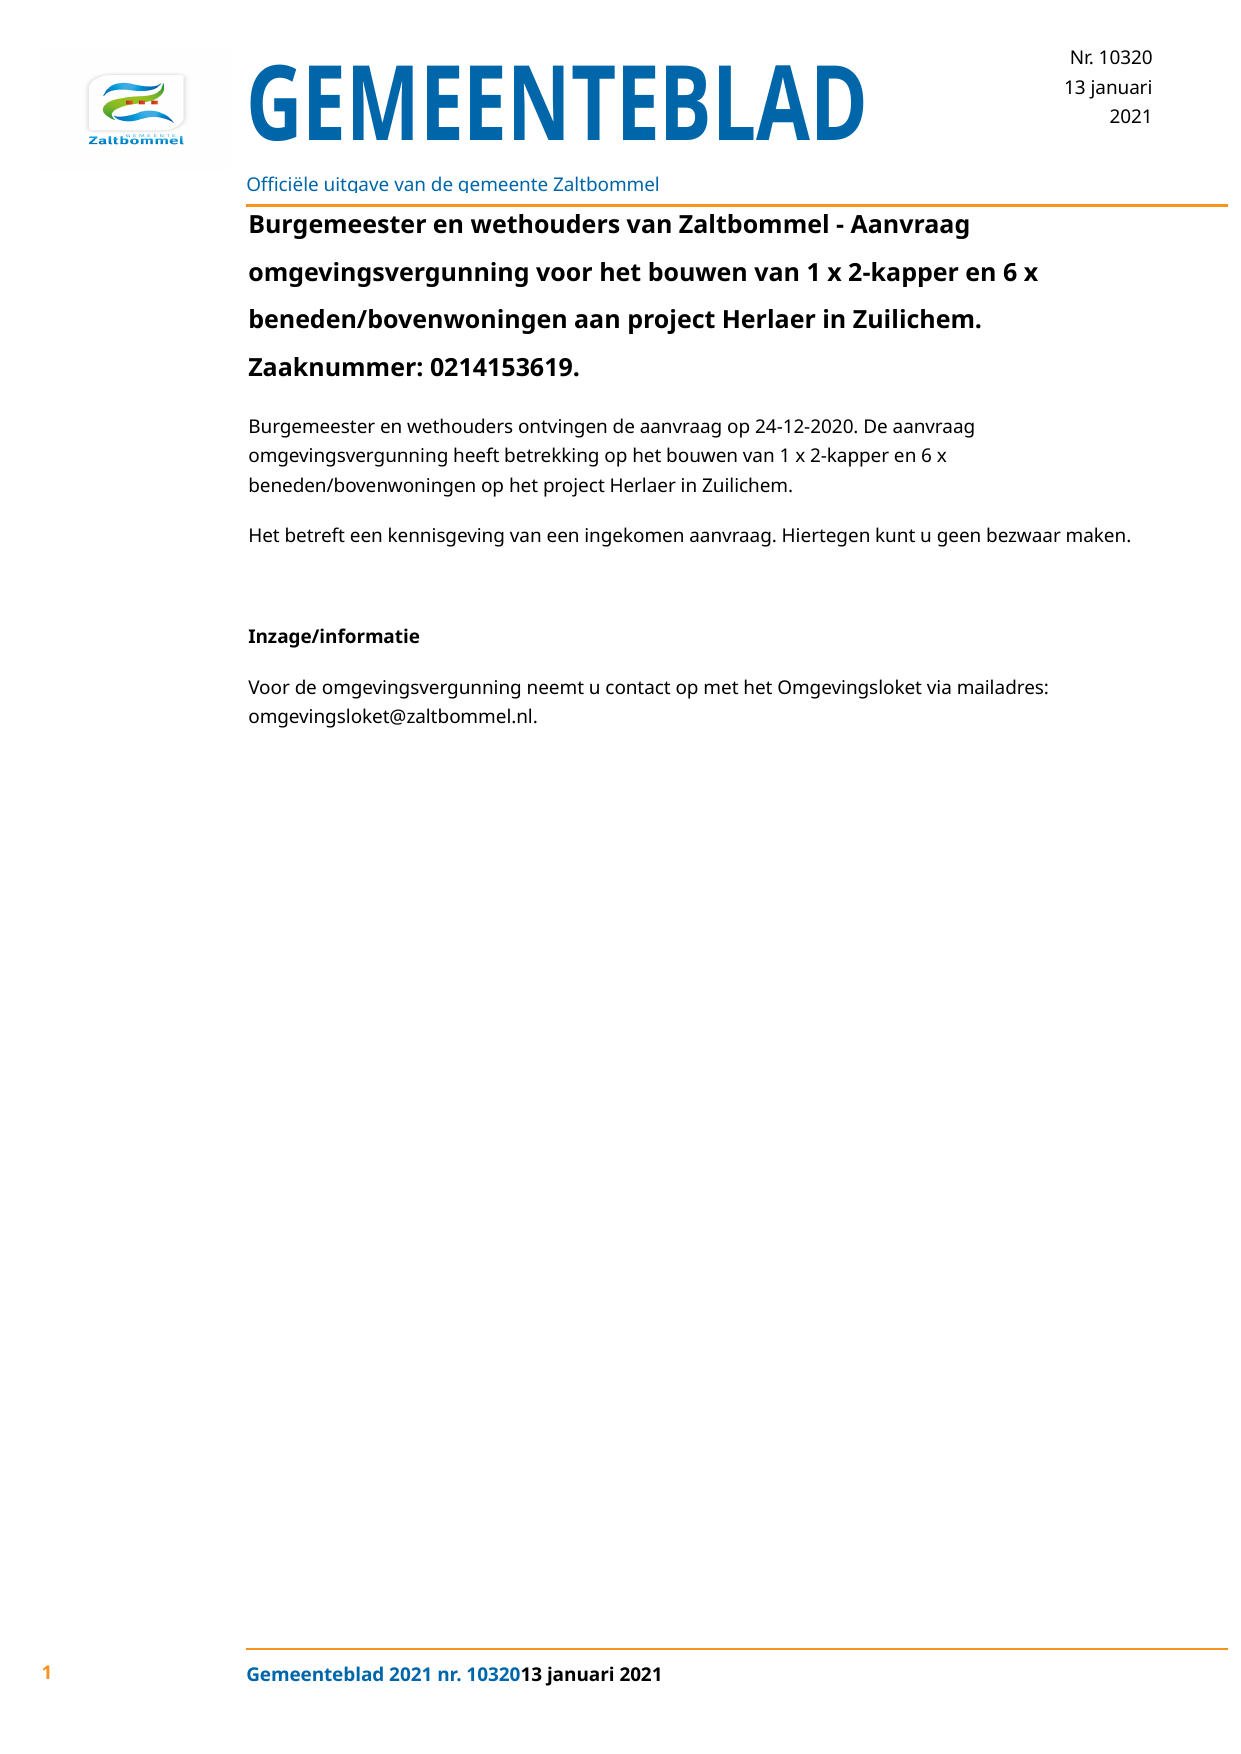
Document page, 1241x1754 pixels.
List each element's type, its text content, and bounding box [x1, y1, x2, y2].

picture [41, 47, 231, 172]
text Burgemeester en wethouders van Zaltbommel - Aanvraag omgevingsvergunning voor het bouwen van 1 x 2-kapper en 6 x beneden/bovenwoningen aan project Herlaer in Zuilichem. Zaaknummer: 0214153619. [248, 207, 1152, 384]
text Burgemeester en wethouders ontvingen de aanvraag op 24-12-2020. De aanvraag omgevingsvergunning heeft betrekking op het bouwen van 1 x 2-kapper en 6 x beneden/bovenwoningen op het project Herlaer in Zuilichem. [248, 413, 1152, 498]
text Het betreft een kennisgeving van een ingekomen aanvraag. Hiertegen kunt u geen bezwaar maken. [248, 523, 1152, 548]
text Inzage/informatie [248, 623, 1152, 649]
text Voor de omgevingsvergunning neemt u contact op met het Omgevingsloket via mailadres: omgevingsloket@zaltbommel.nl. [248, 674, 1152, 729]
